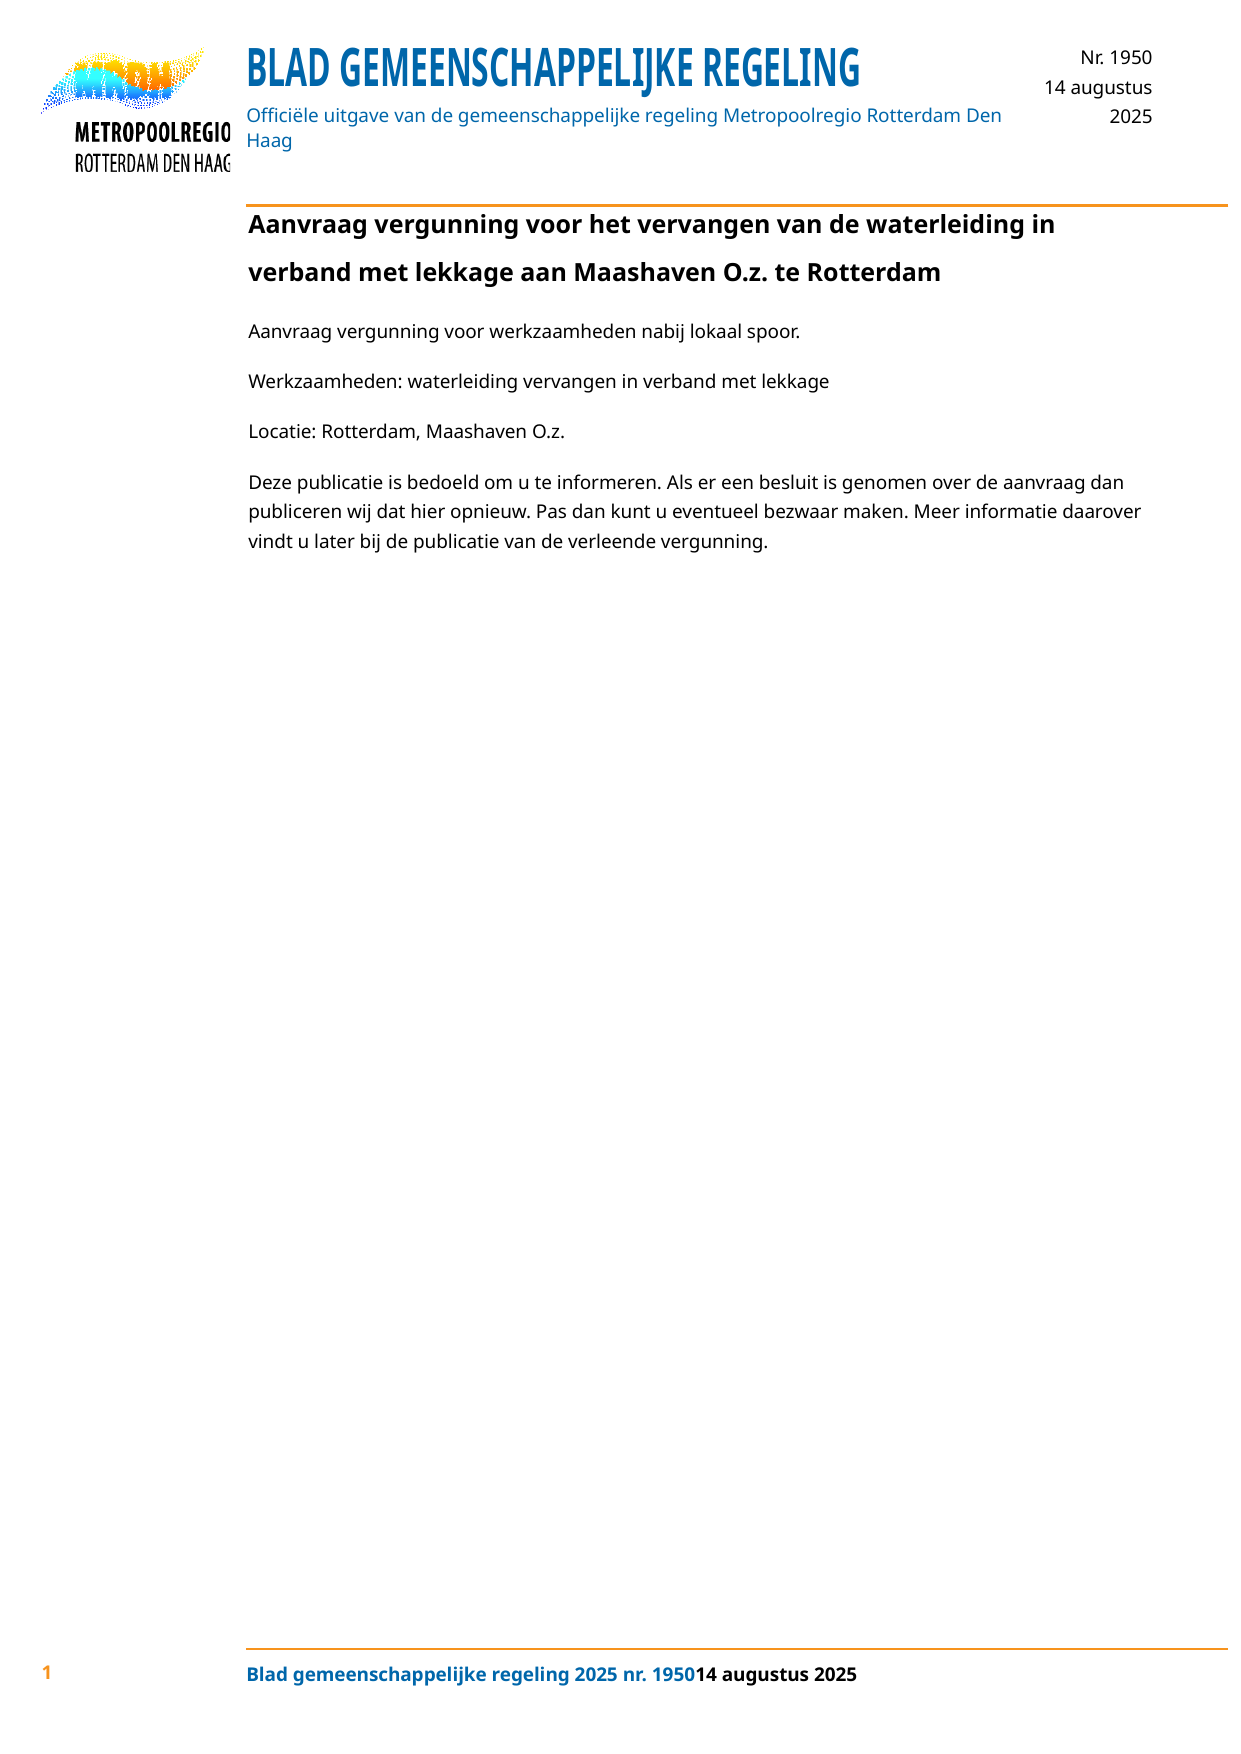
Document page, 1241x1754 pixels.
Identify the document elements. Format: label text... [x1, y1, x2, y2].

text Aanvraag vergunning voor werkzaamheden nabij lokaal spoor. [248, 318, 1152, 344]
text Locatie: Rotterdam, Maashaven O.z. [248, 419, 1152, 444]
text Deze publicatie is bedoeld om u te informeren. Als er een besluit is genomen over de aanvraag dan publiceren wij dat hier opnieuw. Pas dan kunt u eventueel bezwaar maken. Meer informatie daarover vindt u later bij de publicatie van de verleende vergunning. [248, 469, 1152, 554]
text Werkzaamheden: waterleiding vervangen in verband met lekkage [248, 368, 1152, 394]
picture [41, 47, 231, 172]
text Aanvraag vergunning voor het vervangen van de waterleiding in verband met lekkage aan Maashaven O.z. te Rotterdam [248, 207, 1152, 288]
